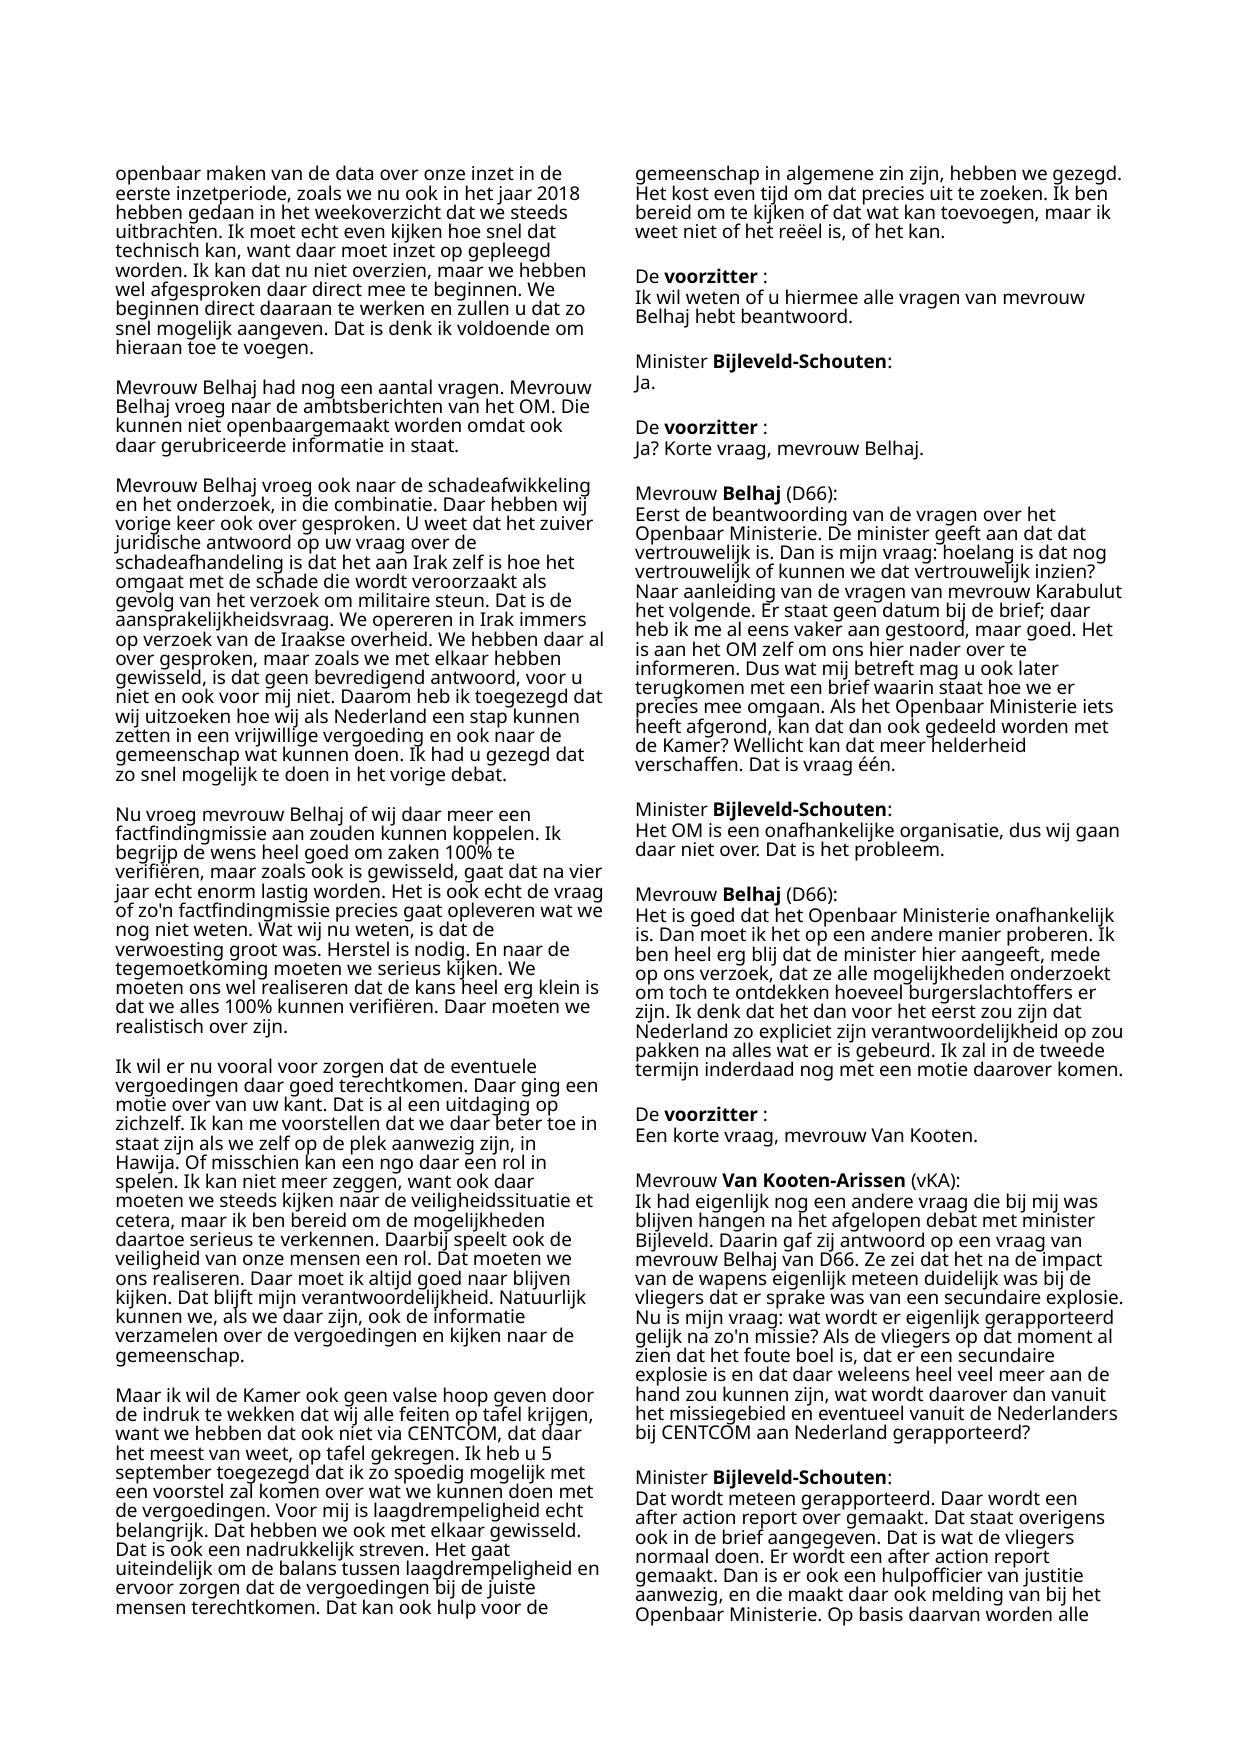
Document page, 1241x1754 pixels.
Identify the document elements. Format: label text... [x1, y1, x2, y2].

text Ja. [635, 374, 1125, 393]
text Mevrouw Belhaj (D66): [635, 480, 1125, 506]
text Dat wordt meteen gerapporteerd. Daar wordt een after action report over gemaakt. Dat staat overigens ook in de brief aangegeven. Dat is wat de vliegers normaal doen. Er wordt een after action report gemaakt. Dan is er ook een hulpofficier van justitie aanwezig, en die maakt daar ook melding van bij het Openbaar Ministerie. Op basis daarvan worden alle [635, 1490, 1125, 1625]
text Ik wil er nu vooral voor zorgen dat de eventuele vergoedingen daar goed terechtkomen. Daar ging een motie over van uw kant. Dat is al een uitdaging op zichzelf. Ik kan me voorstellen dat we daar beter toe in staat zijn als we zelf op de plek aanwezig zijn, in Hawija. Of misschien kan een ngo daar een rol in spelen. Ik kan niet meer zeggen, want ook daar moeten we steeds kijken naar de veiligheidssituatie et cetera, maar ik ben bereid om de mogelijkheden daartoe serieus te verkennen. Daarbij speelt ook de veiligheid van onze mensen een rol. Dat moeten we ons realiseren. Daar moet ik altijd goed naar blijven kijken. Dat blijft mijn verantwoordelijkheid. Natuurlijk kunnen we, als we daar zijn, ook de informatie verzamelen over de vergoedingen en kijken naar de gemeenschap. [115, 1058, 605, 1366]
text Mevrouw Belhaj vroeg ook naar de schadeafwikkeling en het onderzoek, in die combinatie. Daar hebben wij vorige keer ook over gesproken. U weet dat het zuiver juridische antwoord op uw vraag over de schadeafhandeling is dat het aan Irak zelf is hoe het omgaat met de schade die wordt veroorzaakt als gevolg van het verzoek om militaire steun. Dat is de aansprakelijkheidsvraag. We opereren in Irak immers op verzoek van de Iraakse overheid. We hebben daar al over gesproken, maar zoals we met elkaar hebben gewisseld, is dat geen bevredigend antwoord, voor u niet en ook voor mij niet. Daarom heb ik toegezegd dat wij uitzoeken hoe wij als Nederland een stap kunnen zetten in een vrijwillige vergoeding en ook naar de gemeenschap wat kunnen doen. Ik had u gezegd dat zo snel mogelijk te doen in het vorige debat. [115, 477, 605, 785]
text De voorzitter : [635, 263, 1125, 289]
text Mevrouw Belhaj had nog een aantal vragen. Mevrouw Belhaj vroeg naar de ambtsberichten van het OM. Die kunnen niet openbaargemaakt worden omdat ook daar gerubriceerde informatie in staat. [115, 379, 605, 456]
text gemeenschap in algemene zin zijn, hebben we gezegd. Het kost even tijd om dat precies uit te zoeken. Ik ben bereid om te kijken of dat wat kan toevoegen, maar ik weet niet of het reëel is, of het kan. [635, 165, 1125, 242]
text Het is goed dat het Openbaar Ministerie onafhankelijk is. Dan moet ik het op een andere manier proberen. Ik ben heel erg blij dat de minister hier aangeeft, mede op ons verzoek, dat ze alle mogelijkheden onderzoekt om toch te ontdekken hoeveel burgerslachtoffers er zijn. Ik denk dat het dan voor het eerst zou zijn dat Nederland zo expliciet zijn verantwoordelijkheid op zou pakken na alles wat er is gebeurd. Ik zal in de tweede termijn inderdaad nog met een motie daarover komen. [635, 907, 1125, 1081]
text Ja? Korte vraag, mevrouw Belhaj. [635, 440, 1125, 459]
text Een korte vraag, mevrouw Van Kooten. [635, 1127, 1125, 1146]
text Minister Bijleveld-Schouten: [635, 1464, 1125, 1490]
text Mevrouw Van Kooten-Arissen (vKA): [635, 1167, 1125, 1193]
text Mevrouw Belhaj (D66): [635, 881, 1125, 907]
text Ik wil weten of u hiermee alle vragen van mevrouw Belhaj hebt beantwoord. [635, 289, 1125, 327]
text De voorzitter : [635, 414, 1125, 440]
text Minister Bijleveld-Schouten: [635, 348, 1125, 374]
text Minister Bijleveld-Schouten: [635, 796, 1125, 822]
text openbaar maken van de data over onze inzet in de eerste inzetperiode, zoals we nu ook in het jaar 2018 hebben gedaan in het weekoverzicht dat we steeds uitbrachten. Ik moet echt even kijken hoe snel dat technisch kan, want daar moet inzet op gepleegd worden. Ik kan dat nu niet overzien, maar we hebben wel afgesproken daar direct mee te beginnen. We beginnen direct daaraan te werken en zullen u dat zo snel mogelijk aangeven. Dat is denk ik voldoende om hieraan toe te voegen. [115, 165, 605, 358]
text De voorzitter : [635, 1101, 1125, 1127]
text Ik had eigenlijk nog een andere vraag die bij mij was blijven hangen na het afgelopen debat met minister Bijleveld. Daarin gaf zij antwoord op een vraag van mevrouw Belhaj van D66. Ze zei dat het na de impact van de wapens eigenlijk meteen duidelijk was bij de vliegers dat er sprake was van een secundaire explosie. Nu is mijn vraag: wat wordt er eigenlijk gerapporteerd gelijk na zo'n missie? Als de vliegers op dat moment al zien dat het foute boel is, dat er een secundaire explosie is en dat daar weleens heel veel meer aan de hand zou kunnen zijn, wat wordt daarover dan vanuit het missiegebied en eventueel vanuit de Nederlanders bij CENTCOM aan Nederland gerapporteerd? [635, 1193, 1125, 1443]
text Nu vroeg mevrouw Belhaj of wij daar meer een factfindingmissie aan zouden kunnen koppelen. Ik begrijp de wens heel goed om zaken 100% te verifiëren, maar zoals ook is gewisseld, gaat dat na vier jaar echt enorm lastig worden. Het is ook echt de vraag of zo'n factfindingmissie precies gaat opleveren wat we nog niet weten. Wat wij nu weten, is dat de verwoesting groot was. Herstel is nodig. En naar de tegemoetkoming moeten we serieus kijken. We moeten ons wel realiseren dat de kans heel erg klein is dat we alles 100% kunnen verifiëren. Daar moeten we realistisch over zijn. [115, 806, 605, 1037]
text Eerst de beantwoording van de vragen over het Openbaar Ministerie. De minister geeft aan dat dat vertrouwelijk is. Dan is mijn vraag: hoelang is dat nog vertrouwelijk of kunnen we dat vertrouwelijk inzien? Naar aanleiding van de vragen van mevrouw Karabulut het volgende. Er staat geen datum bij de brief; daar heb ik me al eens vaker aan gestoord, maar goed. Het is aan het OM zelf om ons hier nader over te informeren. Dus wat mij betreft mag u ook later terugkomen met een brief waarin staat hoe we er precies mee omgaan. Als het Openbaar Ministerie iets heeft afgerond, kan dat dan ook gedeeld worden met de Kamer? Wellicht kan dat meer helderheid verschaffen. Dat is vraag één. [635, 506, 1125, 776]
text Maar ik wil de Kamer ook geen valse hoop geven door de indruk te wekken dat wij alle feiten op tafel krijgen, want we hebben dat ook niet via CENTCOM, dat daar het meest van weet, op tafel gekregen. Ik heb u 5 september toegezegd dat ik zo spoedig mogelijk met een voorstel zal komen over wat we kunnen doen met de vergoedingen. Voor mij is laagdrempeligheid echt belangrijk. Dat hebben we ook met elkaar gewisseld. Dat is ook een nadrukkelijk streven. Het gaat uiteindelijk om de balans tussen laagdrempeligheid en ervoor zorgen dat de vergoedingen bij de juiste mensen terechtkomen. Dat kan ook hulp voor de [115, 1387, 605, 1618]
text Het OM is een onafhankelijke organisatie, dus wij gaan daar niet over. Dat is het probleem. [635, 822, 1125, 861]
